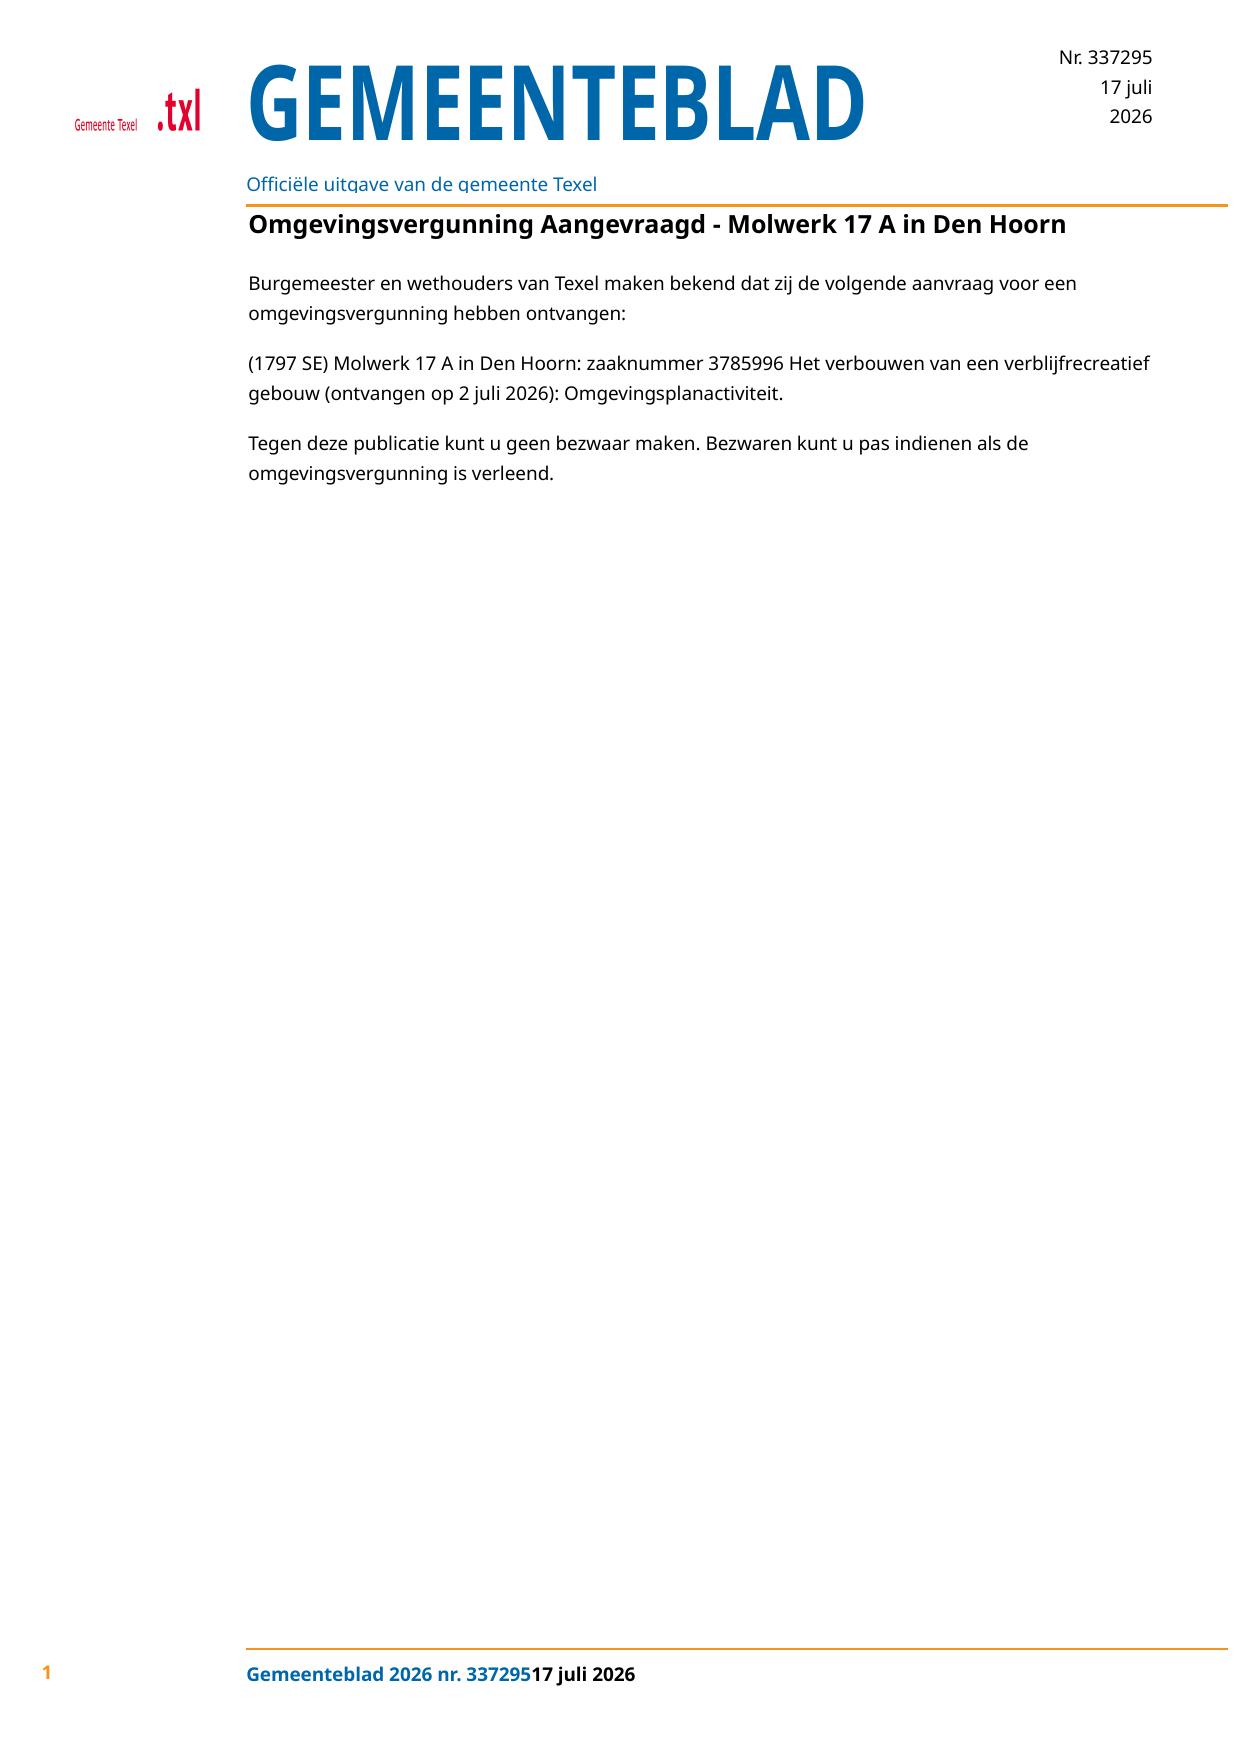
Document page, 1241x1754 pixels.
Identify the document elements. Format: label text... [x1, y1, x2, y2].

text Tegen deze publicatie kunt u geen bezwaar maken. Bezwaren kunt u pas indienen als de omgevingsvergunning is verleend. [248, 430, 1152, 486]
text (1797 SE) Molwerk 17 A in Den Hoorn: zaaknummer 3785996 Het verbouwen van een verblijfrecreatief gebouw (ontvangen op 2 juli 2026): Omgevingsplanactiviteit. [248, 350, 1152, 406]
text Burgemeester en wethouders van Texel maken bekend dat zij de volgende aanvraag voor een omgevingsvergunning hebben ontvangen: [248, 270, 1152, 326]
picture [41, 47, 231, 172]
text Omgevingsvergunning Aangevraagd - Molwerk 17 A in Den Hoorn [248, 207, 1152, 241]
